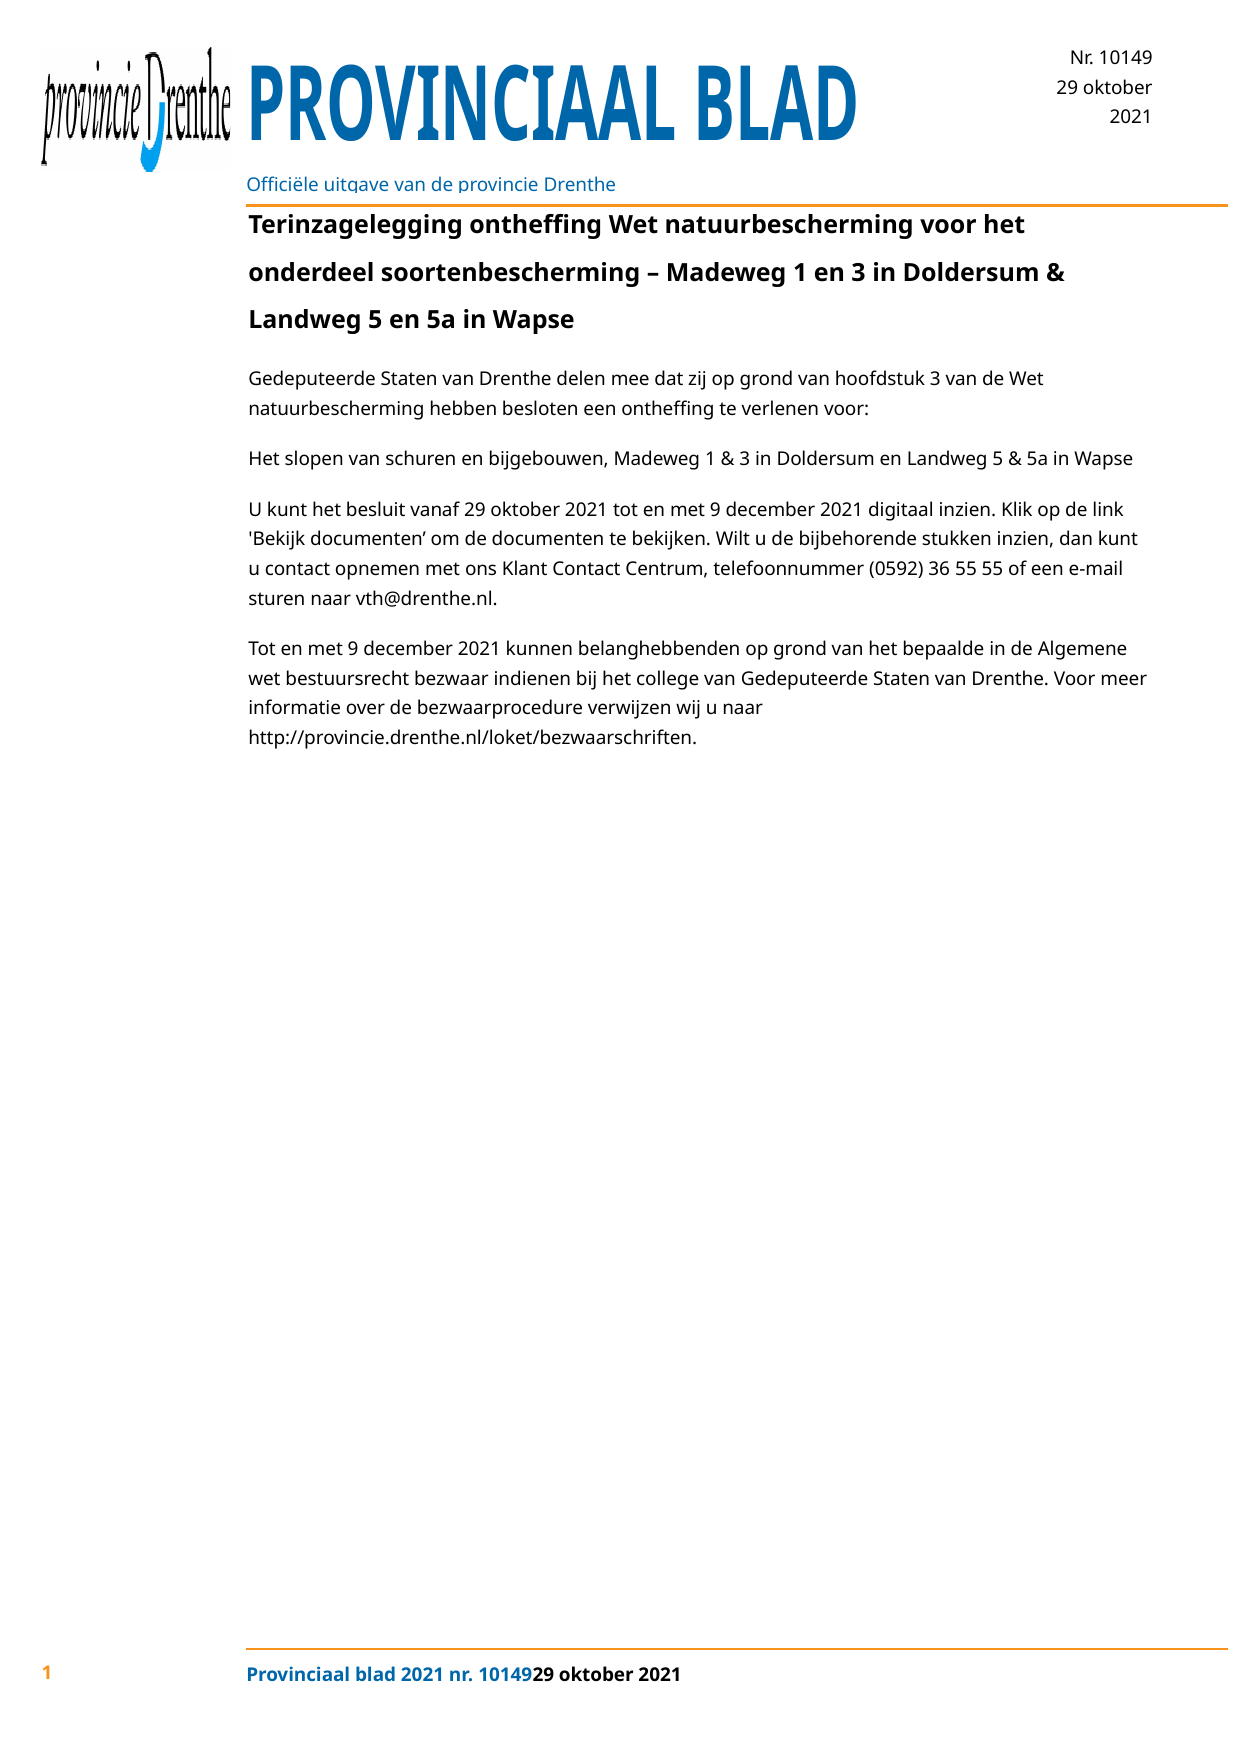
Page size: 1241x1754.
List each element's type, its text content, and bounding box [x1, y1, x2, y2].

text Tot en met 9 december 2021 kunnen belanghebbenden op grond van het bepaalde in de Algemene wet bestuursrecht bezwaar indienen bij het college van Gedeputeerde Staten van Drenthe. Voor meer informatie over de bezwaarprocedure verwijzen wij u naar http://provincie.drenthe.nl/loket/bezwaarschriften. [248, 635, 1152, 749]
text U kunt het besluit vanaf 29 oktober 2021 tot en met 9 december 2021 digitaal inzien. Klik op de link 'Bekijk documenten’ om de documenten te bekijken. Wilt u de bijbehorende stukken inzien, dan kunt u contact opnemen met ons Klant Contact Centrum, telefoonnummer (0592) 36 55 55 of een e-mail sturen naar vth@drenthe.nl. [248, 496, 1152, 610]
text Terinzagelegging ontheffing Wet natuurbescherming voor het onderdeel soortenbescherming – Madeweg 1 en 3 in Doldersum & Landweg 5 en 5a in Wapse [248, 207, 1152, 336]
picture [41, 47, 231, 172]
text Gedeputeerde Staten van Drenthe delen mee dat zij op grond van hoofdstuk 3 van de Wet natuurbescherming hebben besloten een ontheffing te verlenen voor: [248, 366, 1152, 421]
text Het slopen van schuren en bijgebouwen, Madeweg 1 & 3 in Doldersum en Landweg 5 & 5a in Wapse [248, 446, 1152, 471]
